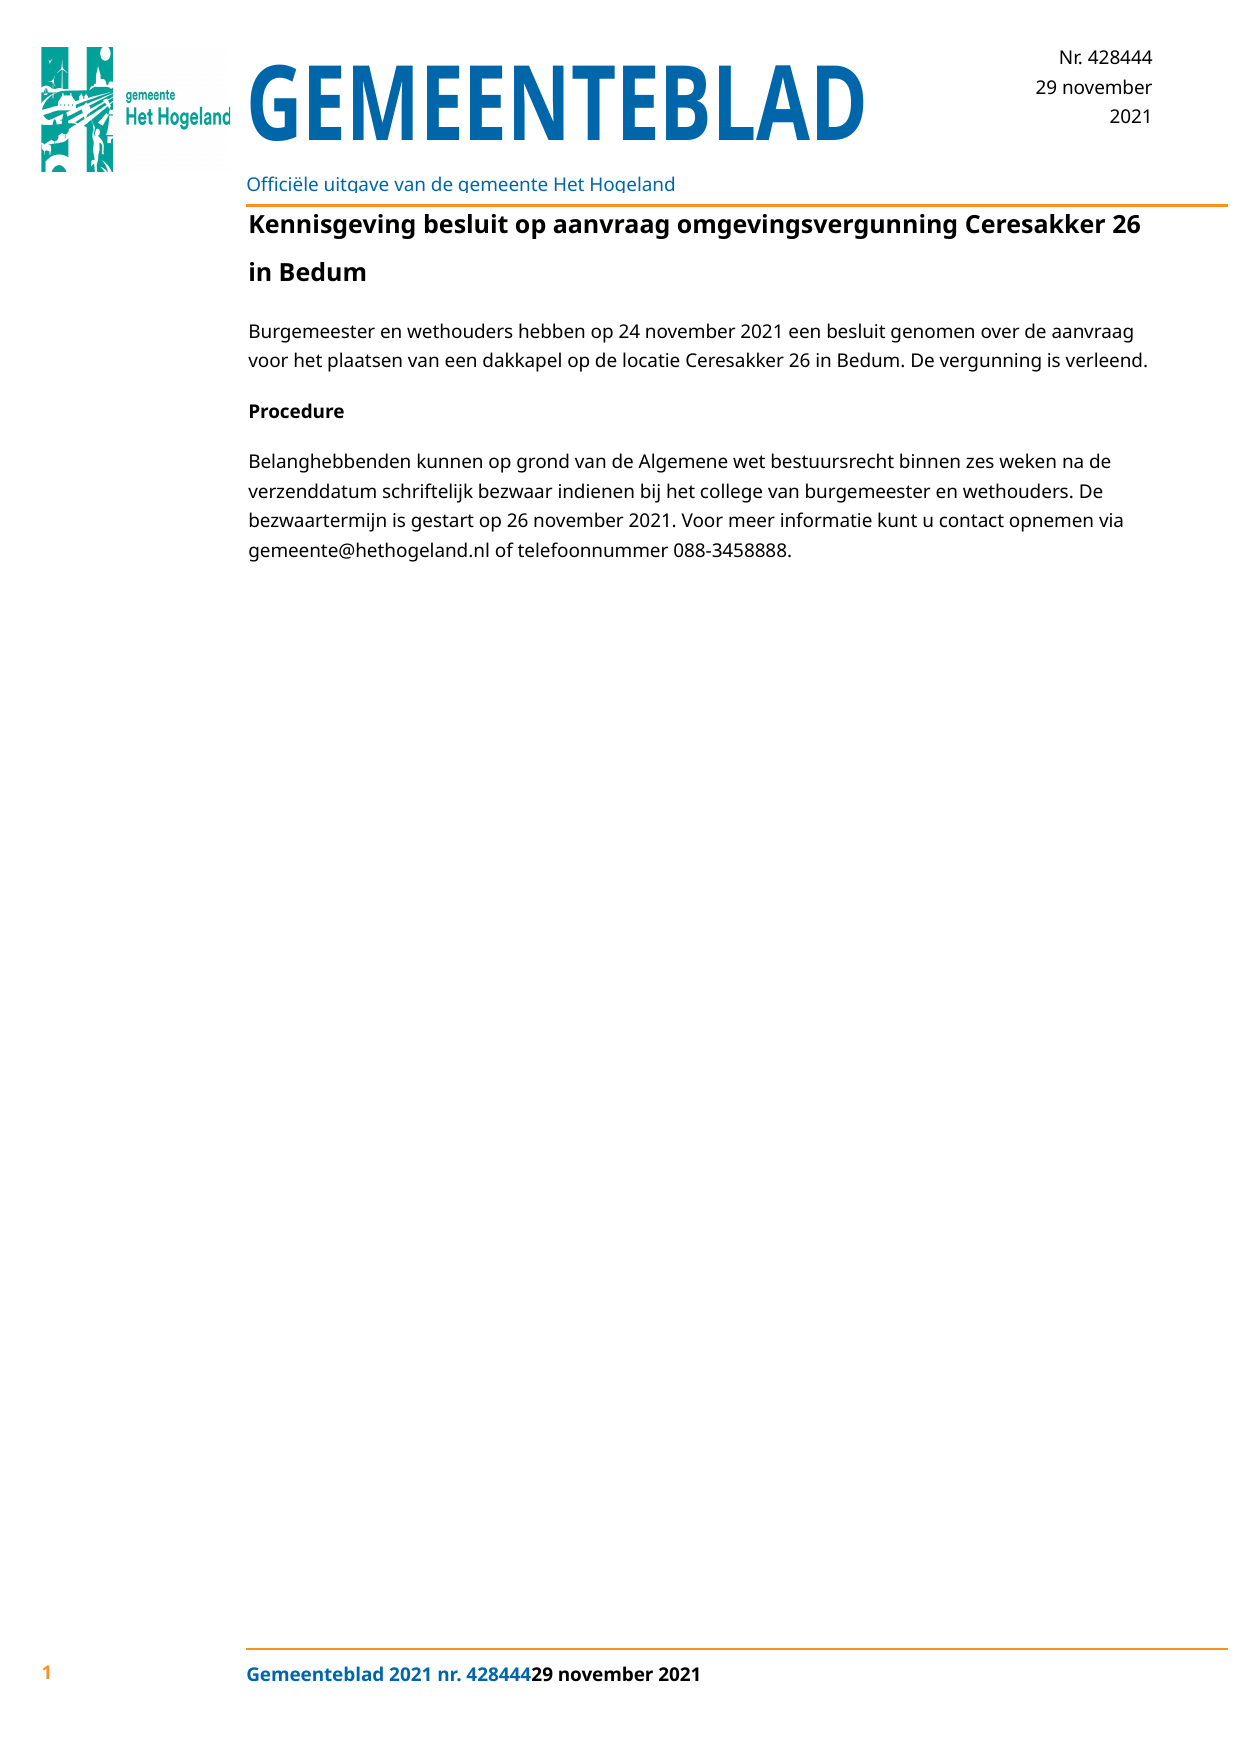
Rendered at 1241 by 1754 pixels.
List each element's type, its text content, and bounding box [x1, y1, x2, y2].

text Kennisgeving besluit op aanvraag omgevingsvergunning Ceresakker 26 in Bedum [248, 207, 1152, 288]
text Belanghebbenden kunnen op grond van de Algemene wet bestuursrecht binnen zes weken na de verzenddatum schriftelijk bezwaar indienen bij het college van burgemeester en wethouders. De bezwaartermijn is gestart op 26 november 2021. Voor meer informatie kunt u contact opnemen via gemeente@hethogeland.nl of telefoonnummer 088-3458888. [248, 448, 1152, 563]
picture [41, 47, 231, 172]
text Burgemeester en wethouders hebben op 24 november 2021 een besluit genomen over de aanvraag voor het plaatsen van een dakkapel op de locatie Ceresakker 26 in Bedum. De vergunning is verleend. [248, 318, 1152, 373]
text Procedure [248, 398, 1152, 424]
